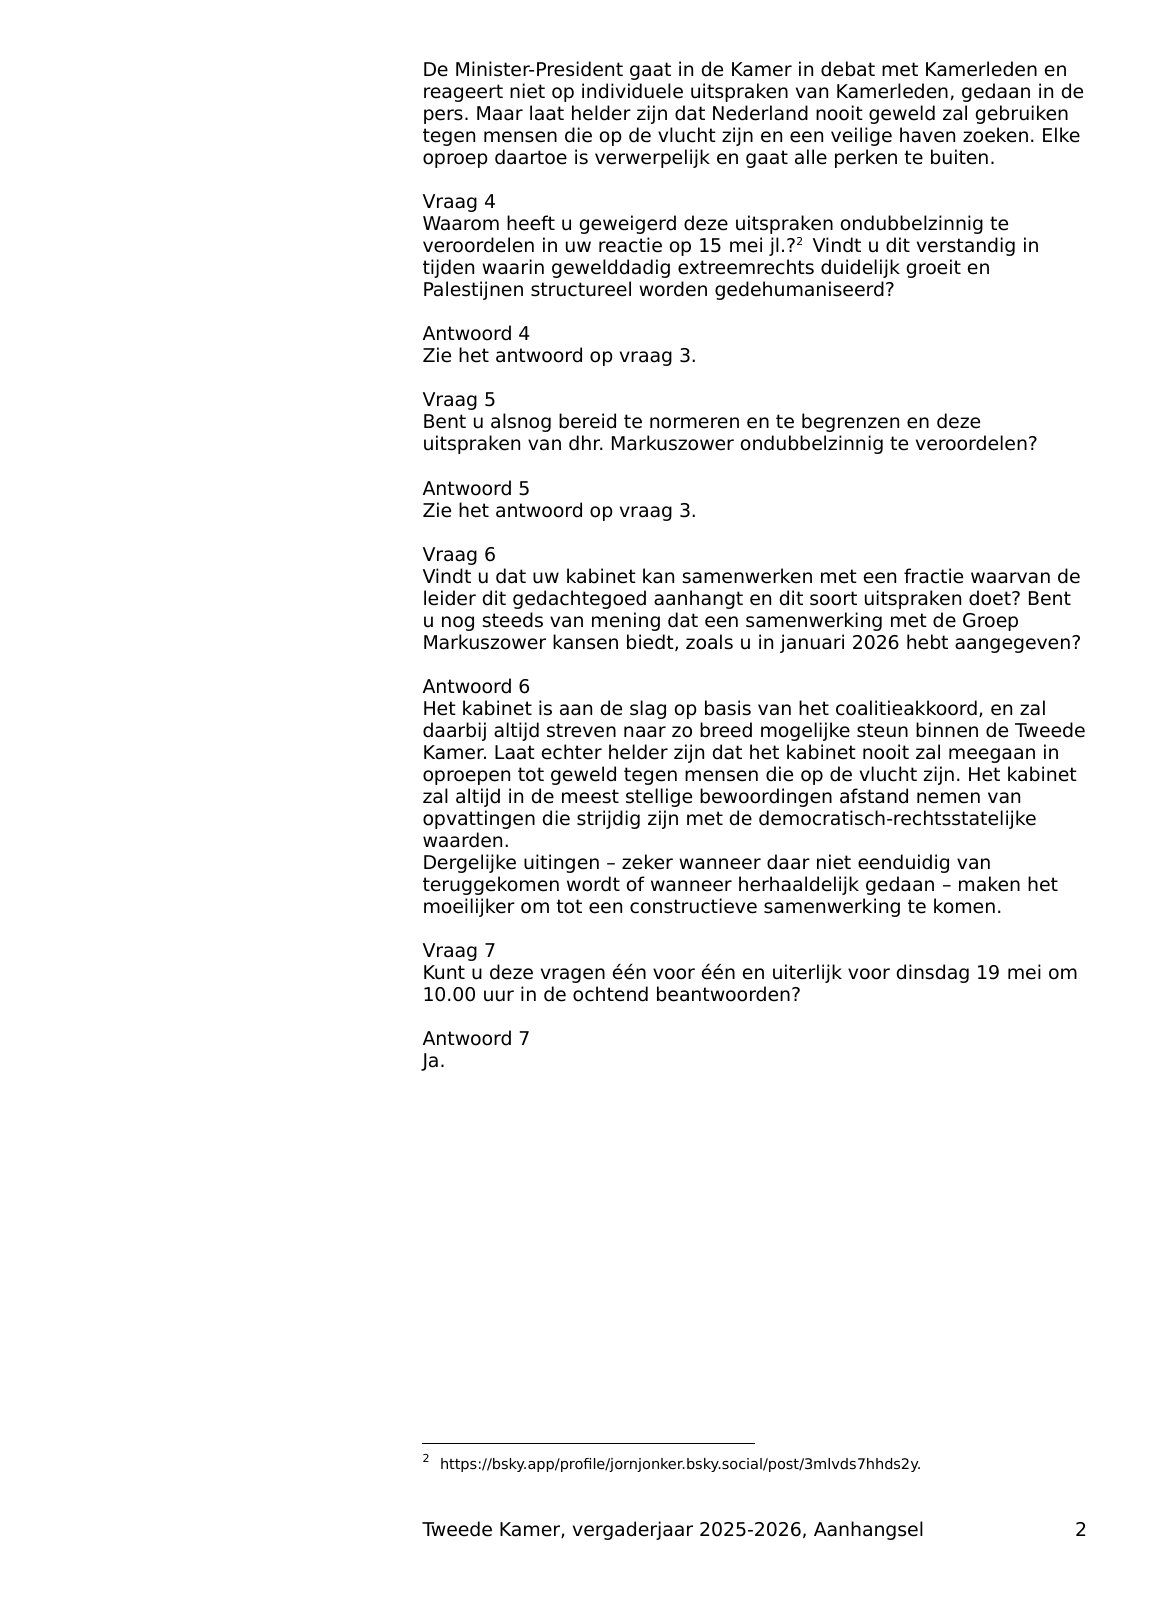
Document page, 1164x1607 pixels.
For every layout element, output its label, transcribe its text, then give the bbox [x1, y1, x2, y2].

text Vraag 6 [422, 544, 1087, 566]
text Bent u alsnog bereid te normeren en te begrenzen en deze uitspraken van dhr. Markuszower ondubbelzinnig te veroordelen? [422, 411, 1087, 455]
text Vraag 5 [422, 389, 1087, 411]
text Ja. [422, 1050, 1087, 1072]
text Vraag 7 [422, 940, 1087, 962]
text De Minister-President gaat in de Kamer in debat met Kamerleden en reageert niet op individuele uitspraken van Kamerleden, gedaan in de pers. Maar laat helder zijn dat Nederland nooit geweld zal gebruiken tegen mensen die op de vlucht zijn en een veilige haven zoeken. Elke oproep daartoe is verwerpelijk en gaat alle perken te buiten. [422, 59, 1087, 169]
text Kunt u deze vragen één voor één en uiterlijk voor dinsdag 19 mei om 10.00 uur in de ochtend beantwoorden? [422, 962, 1087, 1006]
text Dergelijke uitingen – zeker wanneer daar niet eenduidig van teruggekomen wordt of wanneer herhaaldelijk gedaan – maken het moeilijker om tot een constructieve samenwerking te komen. [422, 852, 1087, 917]
text Zie het antwoord op vraag 3. [422, 345, 1087, 367]
text Antwoord 7 [422, 1028, 1087, 1050]
text Vindt u dat uw kabinet kan samenwerken met een fractie waarvan de leider dit gedachtegoed aanhangt en dit soort uitspraken doet? Bent u nog steeds van mening dat een samenwerking met de Groep Markuszower kansen biedt, zoals u in januari 2026 hebt aangegeven? [422, 566, 1087, 653]
text Antwoord 4 [422, 323, 1087, 345]
text Antwoord 6 [422, 676, 1087, 698]
text https://bsky.app/profile/jornjonker.bsky.social/post/3mlvds7hhds2y. [422, 1452, 1087, 1474]
text Antwoord 5 [422, 477, 1087, 499]
text Waarom heeft u geweigerd deze uitspraken ondubbelzinnig te veroordelen in uw reactie op 15 mei jl.? Vindt u dit verstandig in tijden waarin gewelddadig extreemrechts duidelijk groeit en Palestijnen structureel worden gedehumaniseerd? [422, 213, 1087, 301]
text Het kabinet is aan de slag op basis van het coalitieakkoord, en zal daarbij altijd streven naar zo breed mogelijke steun binnen de Tweede Kamer. Laat echter helder zijn dat het kabinet nooit zal meegaan in oproepen tot geweld tegen mensen die op de vlucht zijn. Het kabinet zal altijd in de meest stellige bewoordingen afstand nemen van opvattingen die strijdig zijn met de democratisch-rechtsstatelijke waarden. [422, 698, 1087, 852]
text Vraag 4 [422, 191, 1087, 213]
text Zie het antwoord op vraag 3. [422, 499, 1087, 521]
